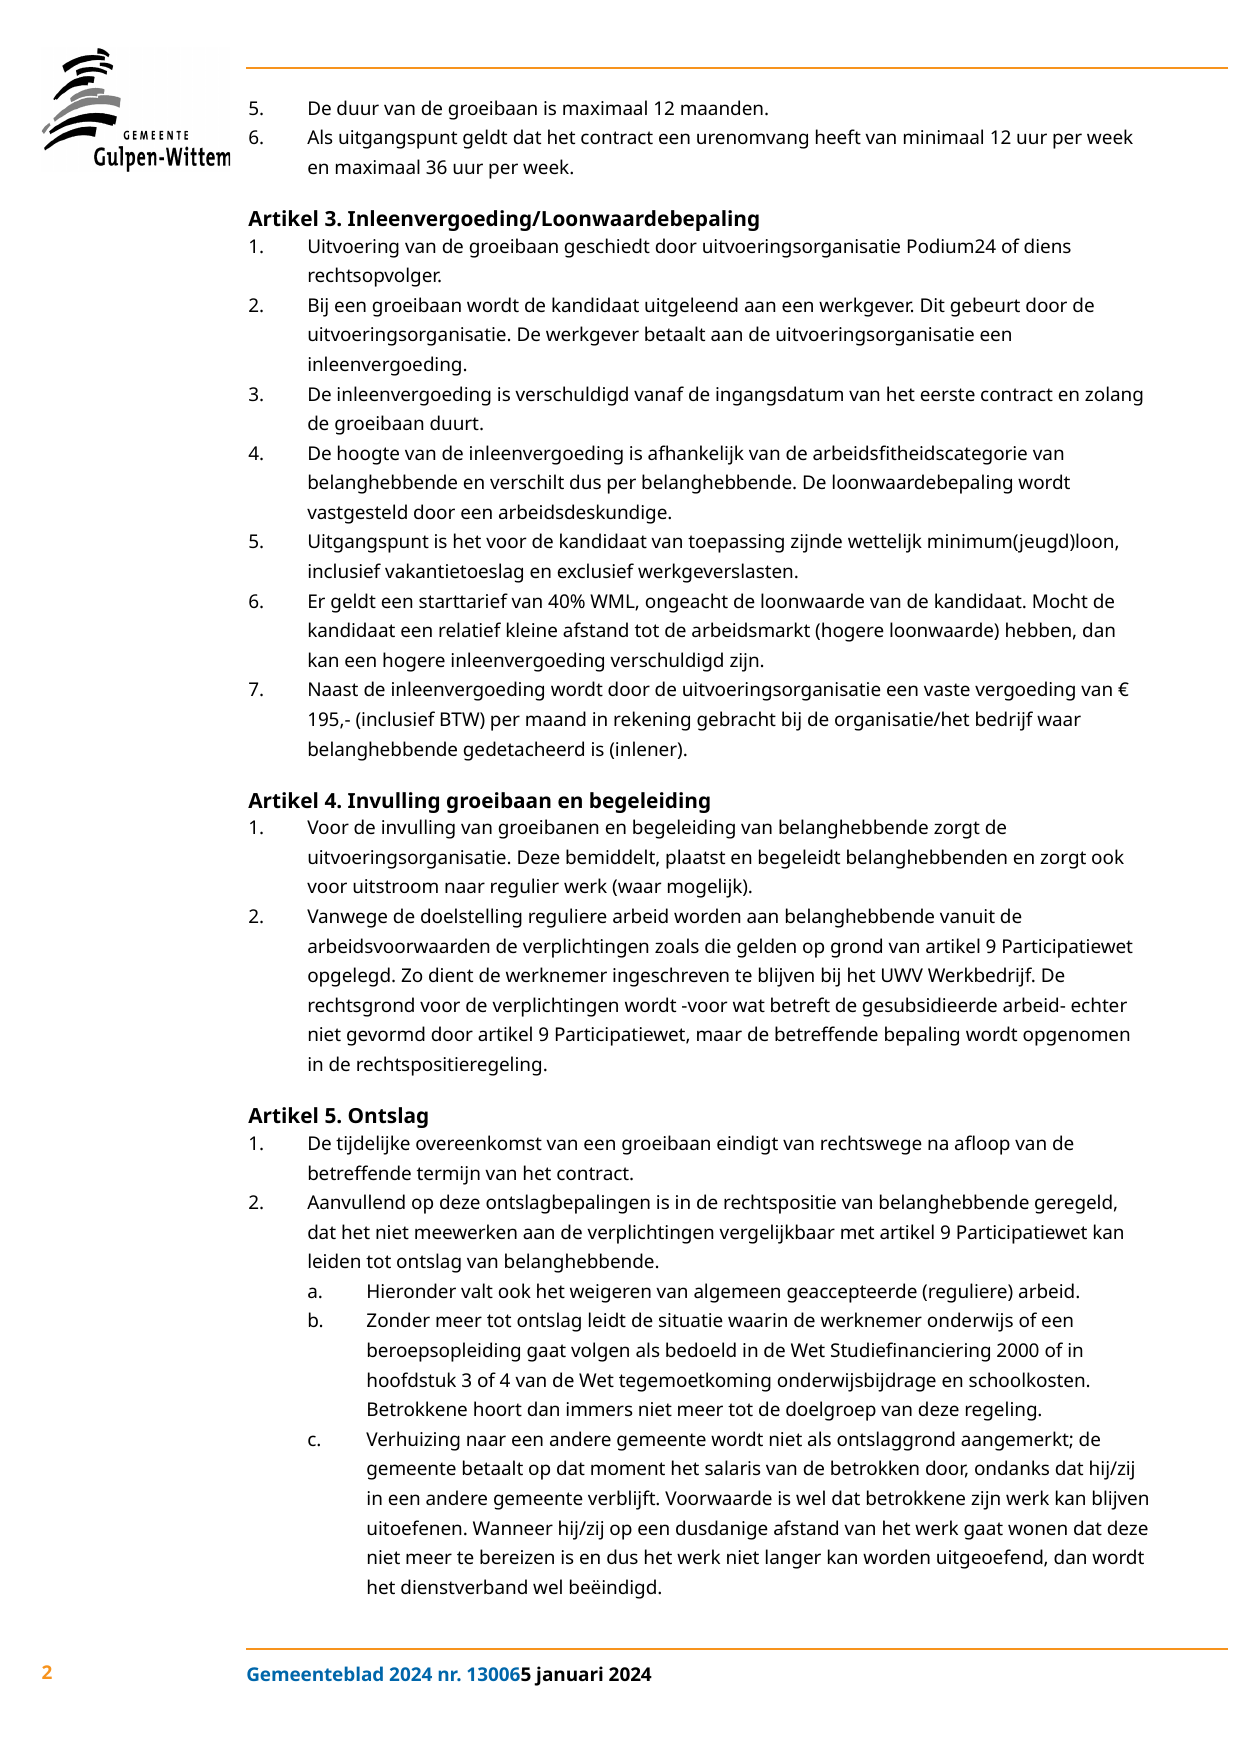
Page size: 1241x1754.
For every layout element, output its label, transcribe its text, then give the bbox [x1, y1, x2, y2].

list De duur van de groeibaan is maximaal 12 maanden. [248, 95, 1152, 121]
list Er geldt een starttarief van 40% WML, ongeacht de loonwaarde van de kandidaat. Mocht de kandidaat een relatief kleine afstand tot de arbeidsmarkt (hogere loonwaarde) hebben, dan kan een hogere inleenvergoeding verschuldigd zijn. [248, 588, 1152, 673]
text Artikel 4. Invulling groeibaan en begeleiding [248, 786, 1152, 814]
text Artikel 5. Ontslag [248, 1102, 1152, 1130]
list Vanwege de doelstelling reguliere arbeid worden aan belanghebbende vanuit de arbeidsvoorwaarden de verplichtingen zoals die gelden op grond van artikel 9 Participatiewet opgelegd. Zo dient de werknemer ingeschreven te blijven bij het UWV Werkbedrijf. De rechtsgrond voor de verplichtingen wordt -voor wat betreft de gesubsidieerde arbeid- echter niet gevormd door artikel 9 Participatiewet, maar de betreffende bepaling wordt opgenomen in de rechtspositieregeling. [248, 903, 1152, 1077]
list Zonder meer tot ontslag leidt de situatie waarin de werknemer onderwijs of een beroepsopleiding gaat volgen als bedoeld in de Wet Studiefinanciering 2000 of in hoofdstuk 3 of 4 van de Wet tegemoetkoming onderwijsbijdrage en schoolkosten. Betrokkene hoort dan immers niet meer tot de doelgroep van deze regeling. [307, 1308, 1152, 1422]
list Hieronder valt ook het weigeren van algemeen geaccepteerde (reguliere) arbeid. [307, 1278, 1152, 1304]
picture [41, 47, 231, 172]
list De inleenvergoeding is verschuldigd vanaf de ingangsdatum van het eerste contract en zolang de groeibaan duurt. [248, 381, 1152, 436]
list Uitgangspunt is het voor de kandidaat van toepassing zijnde wettelijk minimum(jeugd)loon, inclusief vakantietoeslag en exclusief werkgeverslasten. [248, 529, 1152, 584]
list Bij een groeibaan wordt de kandidaat uitgeleend aan een werkgever. Dit gebeurt door de uitvoeringsorganisatie. De werkgever betaalt aan de uitvoeringsorganisatie een inleenvergoeding. [248, 292, 1152, 377]
list Verhuizing naar een andere gemeente wordt niet als ontslaggrond aangemerkt; de gemeente betaalt op dat moment het salaris van de betrokken door, ondanks dat hij/zij in een andere gemeente verblijft. Voorwaarde is wel dat betrokkene zijn werk kan blijven uitoefenen. Wanneer hij/zij op een dusdanige afstand van het werk gaat wonen dat deze niet meer te bereizen is en dus het werk niet langer kan worden uitgeoefend, dan wordt het dienstverband wel beëindigd. [307, 1426, 1152, 1599]
list Als uitgangspunt geldt dat het contract een urenomvang heeft van minimaal 12 uur per week en maximaal 36 uur per week. [248, 124, 1152, 180]
text Artikel 3. Inleenvergoeding/Loonwaardebepaling [248, 204, 1152, 233]
list De tijdelijke overeenkomst van een groeibaan eindigt van rechtswege na afloop van de betreffende termijn van het contract. [248, 1130, 1152, 1185]
list Naast de inleenvergoeding wordt door de uitvoeringsorganisatie een vaste vergoeding van € 195,- (inclusief BTW) per maand in rekening gebracht bij de organisatie/het bedrijf waar belanghebbende gedetacheerd is (inlener). [248, 677, 1152, 761]
list Uitvoering van de groeibaan geschiedt door uitvoeringsorganisatie Podium24 of diens rechtsopvolger. [248, 233, 1152, 288]
list De hoogte van de inleenvergoeding is afhankelijk van de arbeidsfitheidscategorie van belanghebbende en verschilt dus per belanghebbende. De loonwaardebepaling wordt vastgesteld door een arbeidsdeskundige. [248, 440, 1152, 525]
list Aanvullend op deze ontslagbepalingen is in de rechtspositie van belanghebbende geregeld, dat het niet meewerken aan de verplichtingen vergelijkbaar met artikel 9 Participatiewet kan leiden tot ontslag van belanghebbende. [248, 1189, 1152, 1274]
list Voor de invulling van groeibanen en begeleiding van belanghebbende zorgt de uitvoeringsorganisatie. Deze bemiddelt, plaatst en begeleidt belanghebbenden en zorgt ook voor uitstroom naar regulier werk (waar mogelijk). [248, 814, 1152, 899]
